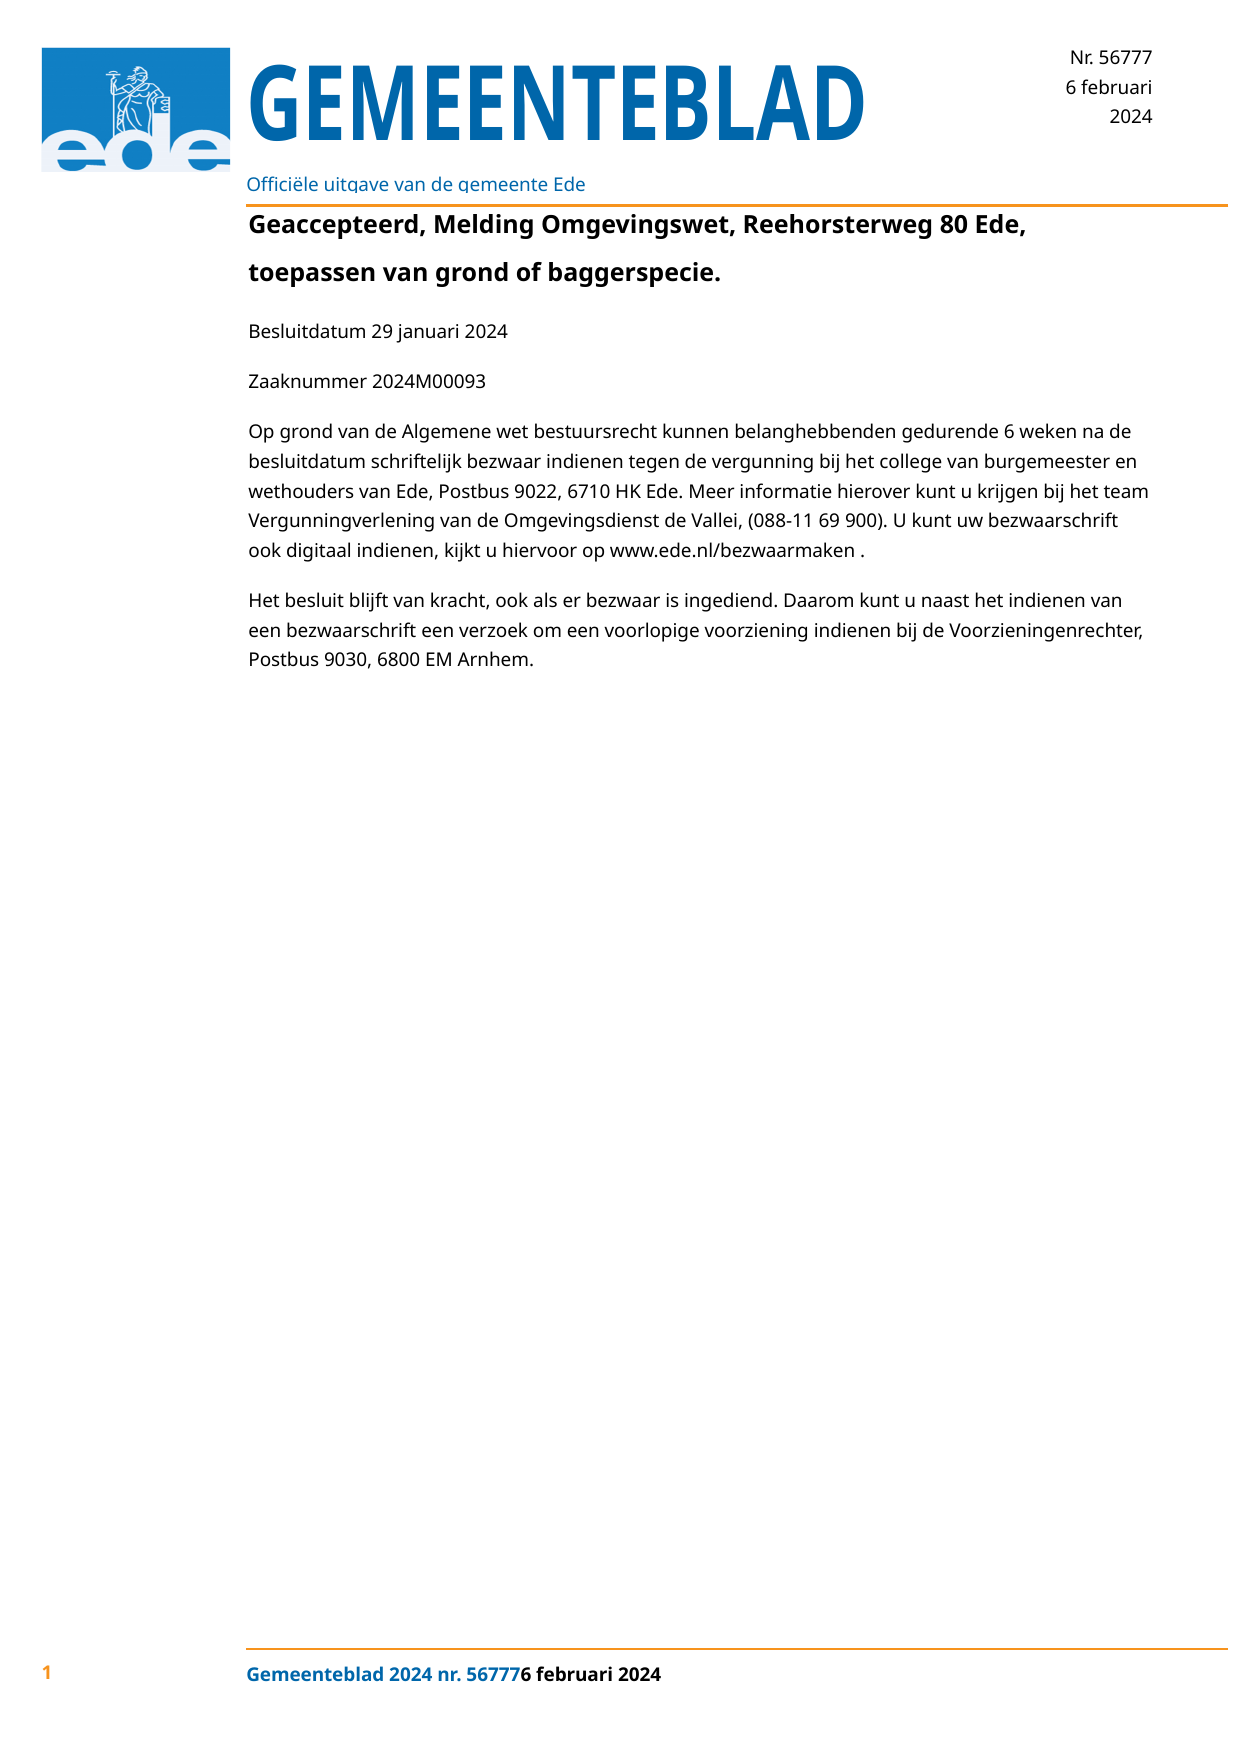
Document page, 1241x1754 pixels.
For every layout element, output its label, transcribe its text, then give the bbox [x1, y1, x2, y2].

text Het besluit blijft van kracht, ook als er bezwaar is ingediend. Daarom kunt u naast het indienen van een bezwaarschrift een verzoek om een voorlopige voorziening indienen bij de Voorzieningenrechter, Postbus 9030, 6800 EM Arnhem. [248, 587, 1152, 672]
text Op grond van de Algemene wet bestuursrecht kunnen belanghebbenden gedurende 6 weken na de besluitdatum schriftelijk bezwaar indienen tegen de vergunning bij het college van burgemeester en wethouders van Ede, Postbus 9022, 6710 HK Ede. Meer informatie hierover kunt u krijgen bij het team Vergunningverlening van de Omgevingsdienst de Vallei, (088-11 69 900). U kunt uw bezwaarschrift ook digitaal indienen, kijkt u hiervoor op www.ede.nl/bezwaarmaken . [248, 419, 1152, 563]
text Geaccepteerd, Melding Omgevingswet, Reehorsterweg 80 Ede, toepassen van grond of baggerspecie. [248, 207, 1152, 288]
text Zaaknummer 2024M00093 [248, 368, 1152, 394]
picture [41, 47, 231, 172]
text Besluitdatum 29 januari 2024 [248, 318, 1152, 344]
